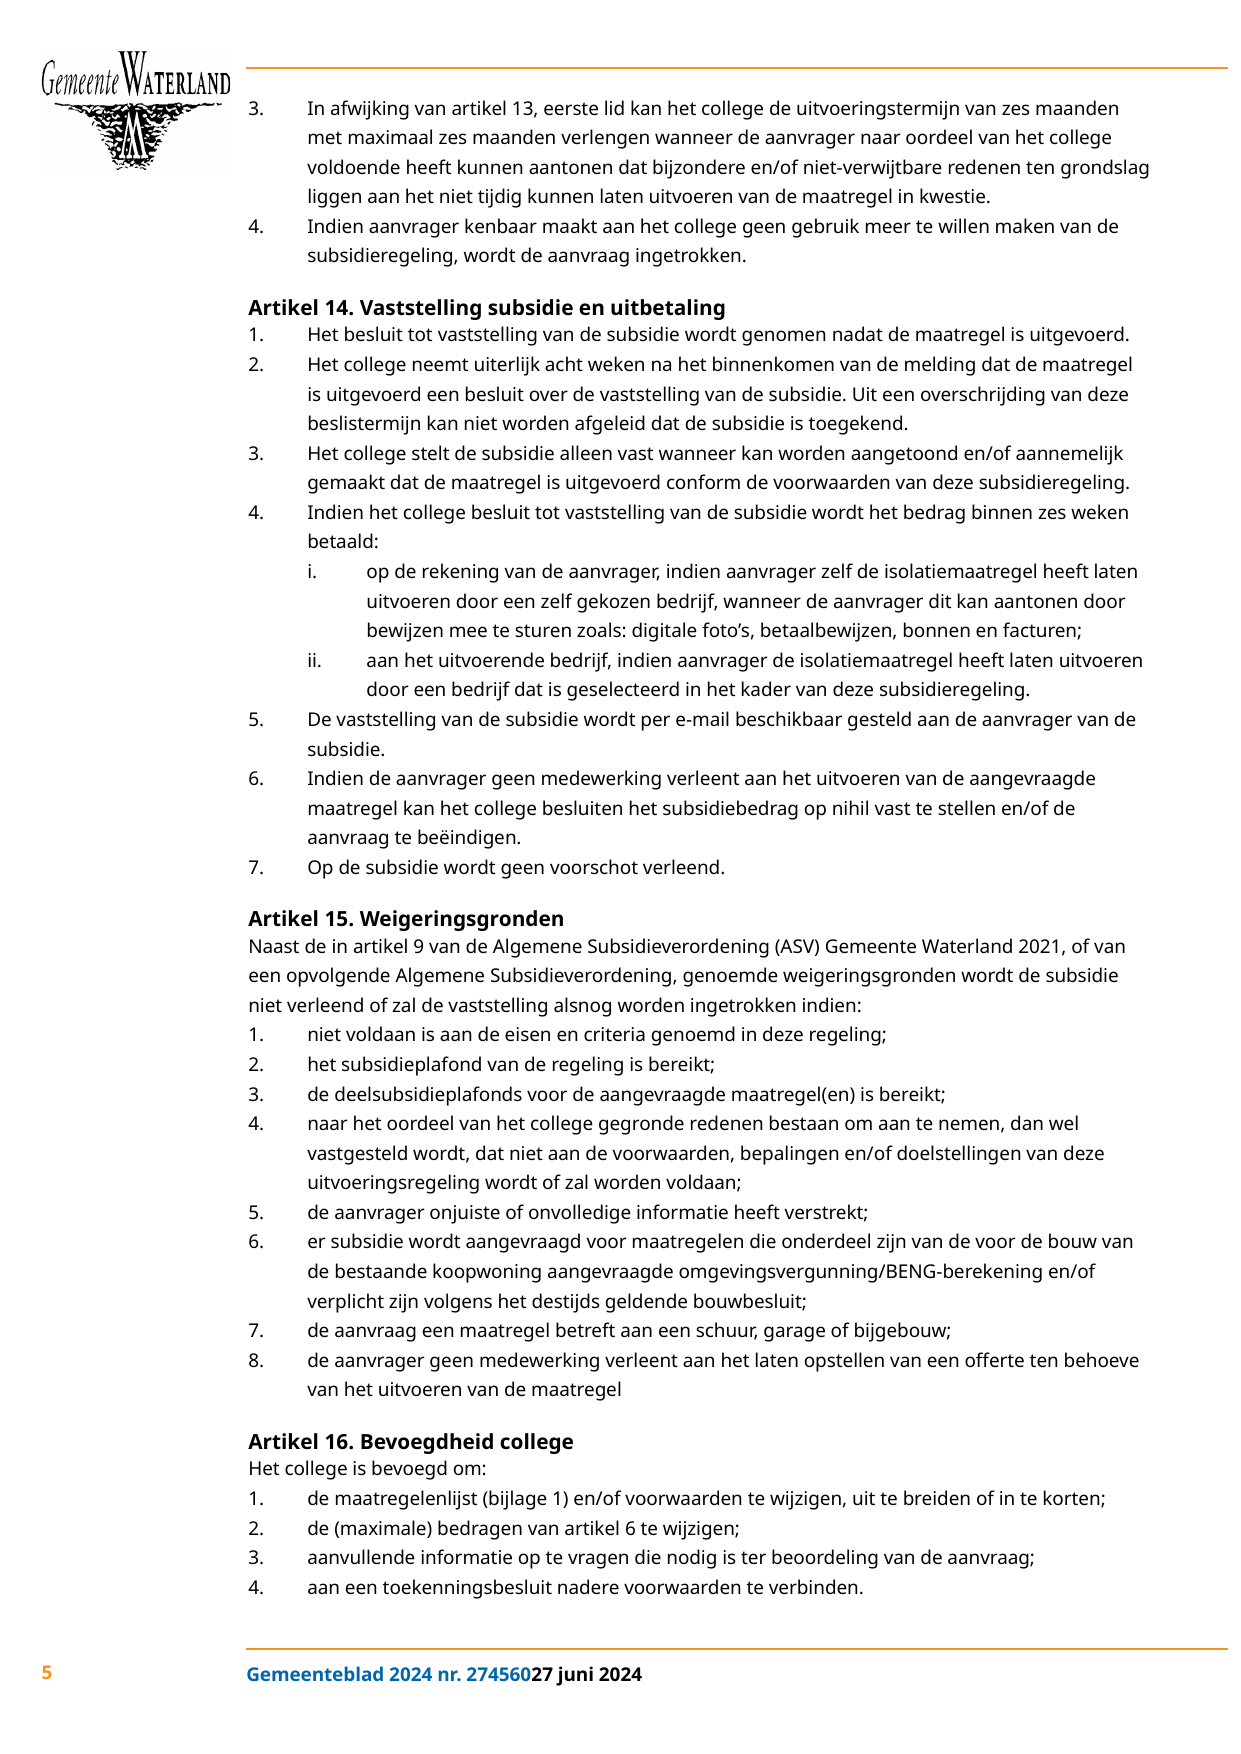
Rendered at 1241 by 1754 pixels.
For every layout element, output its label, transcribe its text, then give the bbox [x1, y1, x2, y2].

list De vaststelling van de subsidie wordt per e-mail beschikbaar gesteld aan de aanvrager van de subsidie. [248, 706, 1152, 761]
list de aanvraag een maatregel betreft aan een schuur, garage of bijgebouw; [248, 1317, 1152, 1343]
list Het college neemt uiterlijk acht weken na het binnenkomen van de melding dat de maatregel is uitgevoerd een besluit over de vaststelling van de subsidie. Uit een overschrijding van deze beslistermijn kan niet worden afgeleid dat de subsidie is toegekend. [248, 351, 1152, 436]
list aanvullende informatie op te vragen die nodig is ter beoordeling van de aanvraag; [248, 1544, 1152, 1570]
list Indien aanvrager kenbaar maakt aan het college geen gebruik meer te willen maken van de subsidieregeling, wordt de aanvraag ingetrokken. [248, 213, 1152, 268]
list Het besluit tot vaststelling van de subsidie wordt genomen nadat de maatregel is uitgevoerd. [248, 322, 1152, 347]
text Artikel 16. Bevoegdheid college [248, 1427, 1152, 1456]
list Indien de aanvrager geen medewerking verleent aan het uitvoeren van de aangevraagde maatregel kan het college besluiten het subsidiebedrag op nihil vast te stellen en/of de aanvraag te beëindigen. [248, 765, 1152, 850]
list Het college stelt de subsidie alleen vast wanneer kan worden aangetoond en/of aannemelijk gemaakt dat de maatregel is uitgevoerd conform de voorwaarden van deze subsidieregeling. [248, 440, 1152, 495]
list de deelsubsidieplafonds voor de aangevraagde maatregel(en) is bereikt; [248, 1081, 1152, 1107]
list de aanvrager geen medewerking verleent aan het laten opstellen van een offerte ten behoeve van het uitvoeren van de maatregel [248, 1347, 1152, 1402]
list Op de subsidie wordt geen voorschot verleend. [248, 854, 1152, 880]
list de maatregelenlijst (bijlage 1) en/of voorwaarden te wijzigen, uit te breiden of in te korten; [248, 1485, 1152, 1511]
list het subsidieplafond van de regeling is bereikt; [248, 1051, 1152, 1077]
text Naast de in artikel 9 van de Algemene Subsidieverordening (ASV) Gemeente Waterland 2021, of van een opvolgende Algemene Subsidieverordening, genoemde weigeringsgronden wordt de subsidie niet verleend of zal de vaststelling alsnog worden ingetrokken indien: [248, 933, 1152, 1018]
text Artikel 14. Vaststelling subsidie en uitbetaling [248, 293, 1152, 322]
list de (maximale) bedragen van artikel 6 te wijzigen; [248, 1515, 1152, 1540]
list aan een toekenningsbesluit nadere voorwaarden te verbinden. [248, 1574, 1152, 1599]
list aan het uitvoerende bedrijf, indien aanvrager de isolatiemaatregel heeft laten uitvoeren door een bedrijf dat is geselecteerd in het kader van deze subsidieregeling. [307, 647, 1152, 702]
list er subsidie wordt aangevraagd voor maatregelen die onderdeel zijn van de voor de bouw van de bestaande koopwoning aangevraagde omgevingsvergunning/BENG-berekening en/of verplicht zijn volgens het destijds geldende bouwbesluit; [248, 1229, 1152, 1314]
text Het college is bevoegd om: [248, 1456, 1152, 1481]
list op de rekening van de aanvrager, indien aanvrager zelf de isolatiemaatregel heeft laten uitvoeren door een zelf gekozen bedrijf, wanneer de aanvrager dit kan aantonen door bewijzen mee te sturen zoals: digitale foto’s, betaalbewijzen, bonnen en facturen; [307, 558, 1152, 643]
list de aanvrager onjuiste of onvolledige informatie heeft verstrekt; [248, 1199, 1152, 1225]
list naar het oordeel van het college gegronde redenen bestaan om aan te nemen, dan wel vastgesteld wordt, dat niet aan de voorwaarden, bepalingen en/of doelstellingen van deze uitvoeringsregeling wordt of zal worden voldaan; [248, 1110, 1152, 1195]
text Artikel 15. Weigeringsgronden [248, 904, 1152, 933]
picture [41, 47, 231, 172]
list niet voldaan is aan de eisen en criteria genoemd in deze regeling; [248, 1022, 1152, 1047]
list In afwijking van artikel 13, eerste lid kan het college de uitvoeringstermijn van zes maanden met maximaal zes maanden verlengen wanneer de aanvrager naar oordeel van het college voldoende heeft kunnen aantonen dat bijzondere en/of niet-verwijtbare redenen ten grondslag liggen aan het niet tijdig kunnen laten uitvoeren van de maatregel in kwestie. [248, 95, 1152, 209]
list Indien het college besluit tot vaststelling van de subsidie wordt het bedrag binnen zes weken betaald: [248, 499, 1152, 554]
